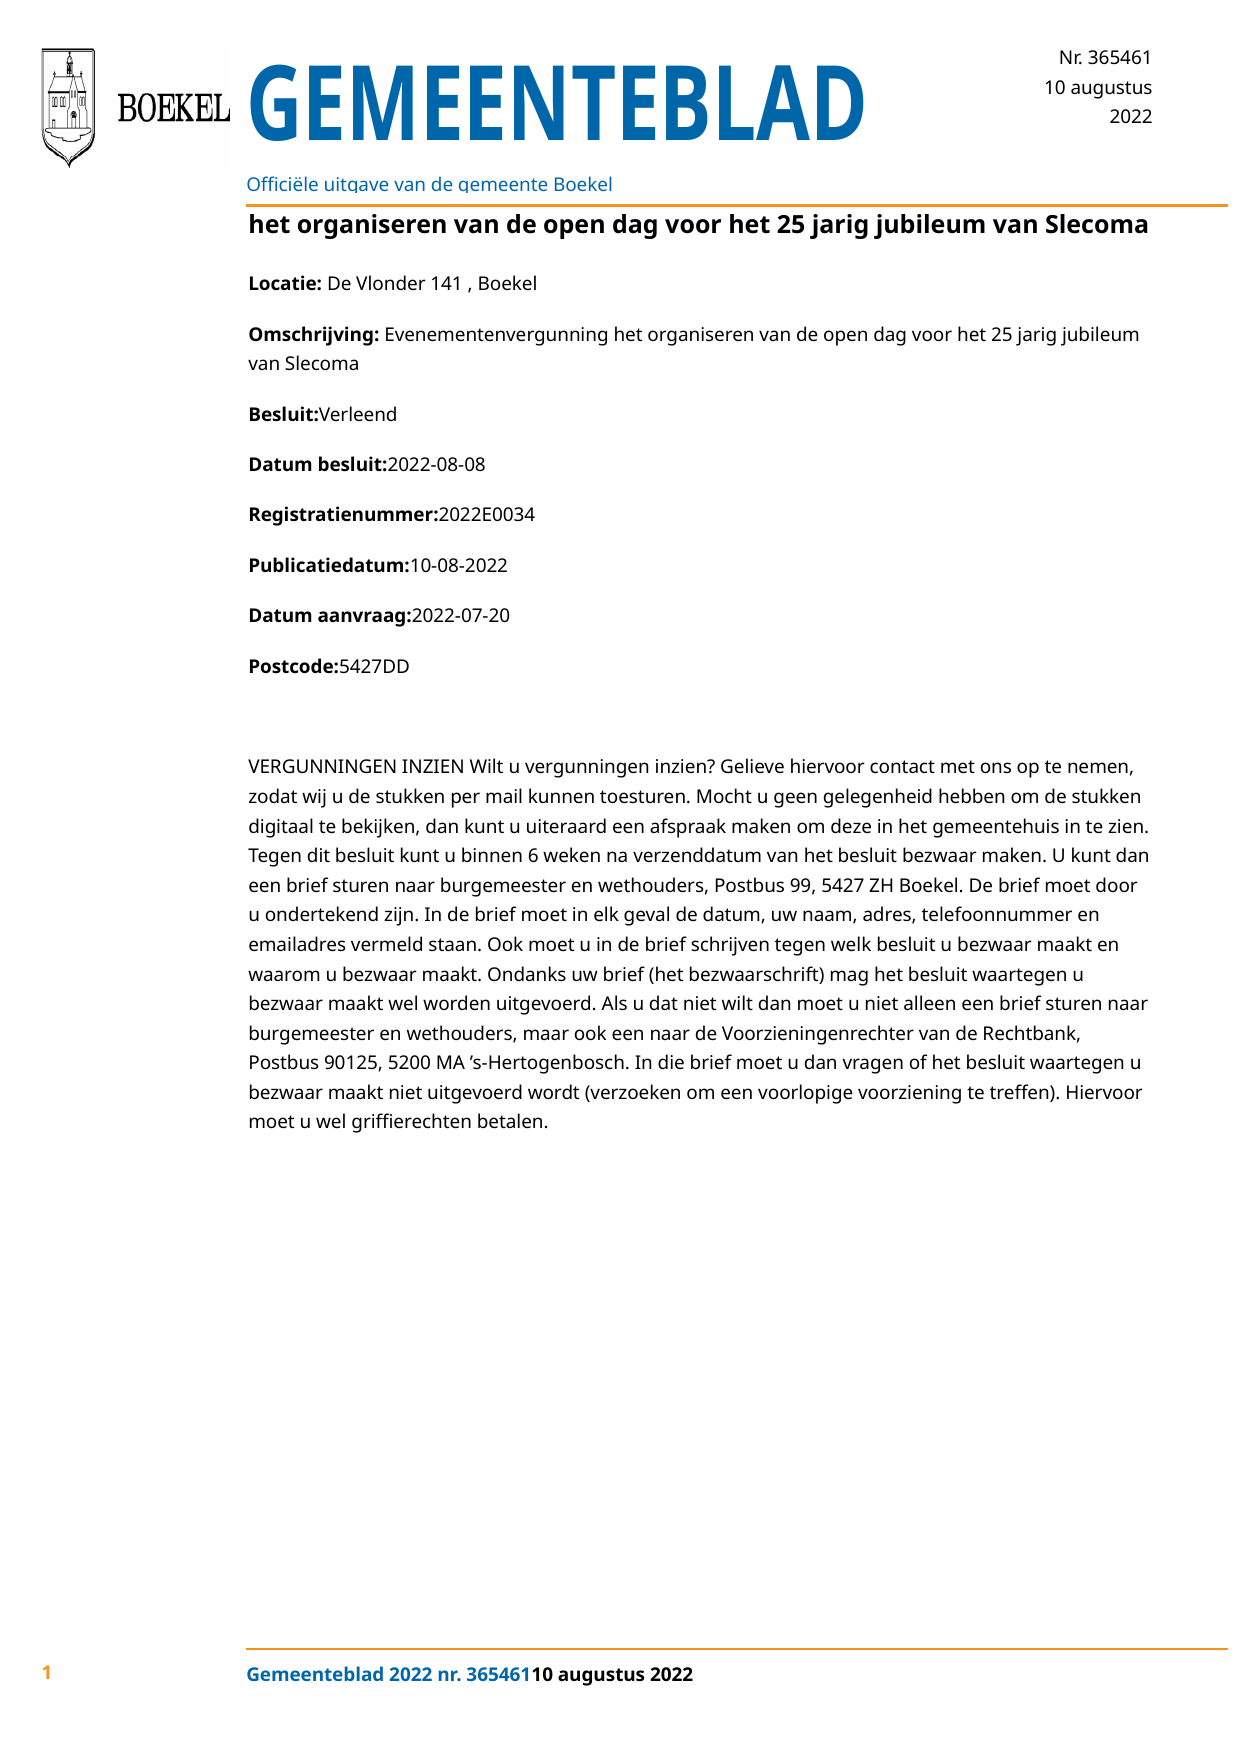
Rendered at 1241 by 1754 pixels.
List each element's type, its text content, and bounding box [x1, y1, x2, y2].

text het organiseren van de open dag voor het 25 jarig jubileum van Slecoma [248, 207, 1152, 241]
text Publicatiedatum:10-08-2022 [248, 552, 1152, 578]
text Registratienummer:2022E0034 [248, 502, 1152, 527]
text Besluit:Verleend [248, 401, 1152, 426]
text Datum besluit:2022-08-08 [248, 451, 1152, 477]
text Postcode:5427DD [248, 653, 1152, 678]
text Locatie: De Vlonder 141 , Boekel [248, 270, 1152, 296]
text VERGUNNINGEN INZIEN Wilt u vergunningen inzien? Gelieve hiervoor contact met ons op te nemen, zodat wij u de stukken per mail kunnen toesturen. Mocht u geen gelegenheid hebben om de stukken digitaal te bekijken, dan kunt u uiteraard een afspraak maken om deze in het gemeentehuis in te zien. Tegen dit besluit kunt u binnen 6 weken na verzenddatum van het besluit bezwaar maken. U kunt dan een brief sturen naar burgemeester en wethouders, Postbus 99, 5427 ZH Boekel. De brief moet door u ondertekend zijn. In de brief moet in elk geval de datum, uw naam, adres, telefoonnummer en emailadres vermeld staan. Ook moet u in de brief schrijven tegen welk besluit u bezwaar maakt en waarom u bezwaar maakt. Ondanks uw brief (het bezwaarschrift) mag het besluit waartegen u bezwaar maakt wel worden uitgevoerd. Als u dat niet wilt dan moet u niet alleen een brief sturen naar burgemeester en wethouders, maar ook een naar de Voorzieningenrechter van de Rechtbank, Postbus 90125, 5200 MA ’s-Hertogenbosch. In die brief moet u dan vragen of het besluit waartegen u bezwaar maakt niet uitgevoerd wordt (verzoeken om een voorlopige voorziening te treffen). Hiervoor moet u wel griffierechten betalen. [248, 754, 1152, 1134]
picture [41, 47, 231, 172]
text Datum aanvraag:2022-07-20 [248, 602, 1152, 628]
text Omschrijving: Evenementenvergunning het organiseren van de open dag voor het 25 jarig jubileum van Slecoma [248, 321, 1152, 376]
